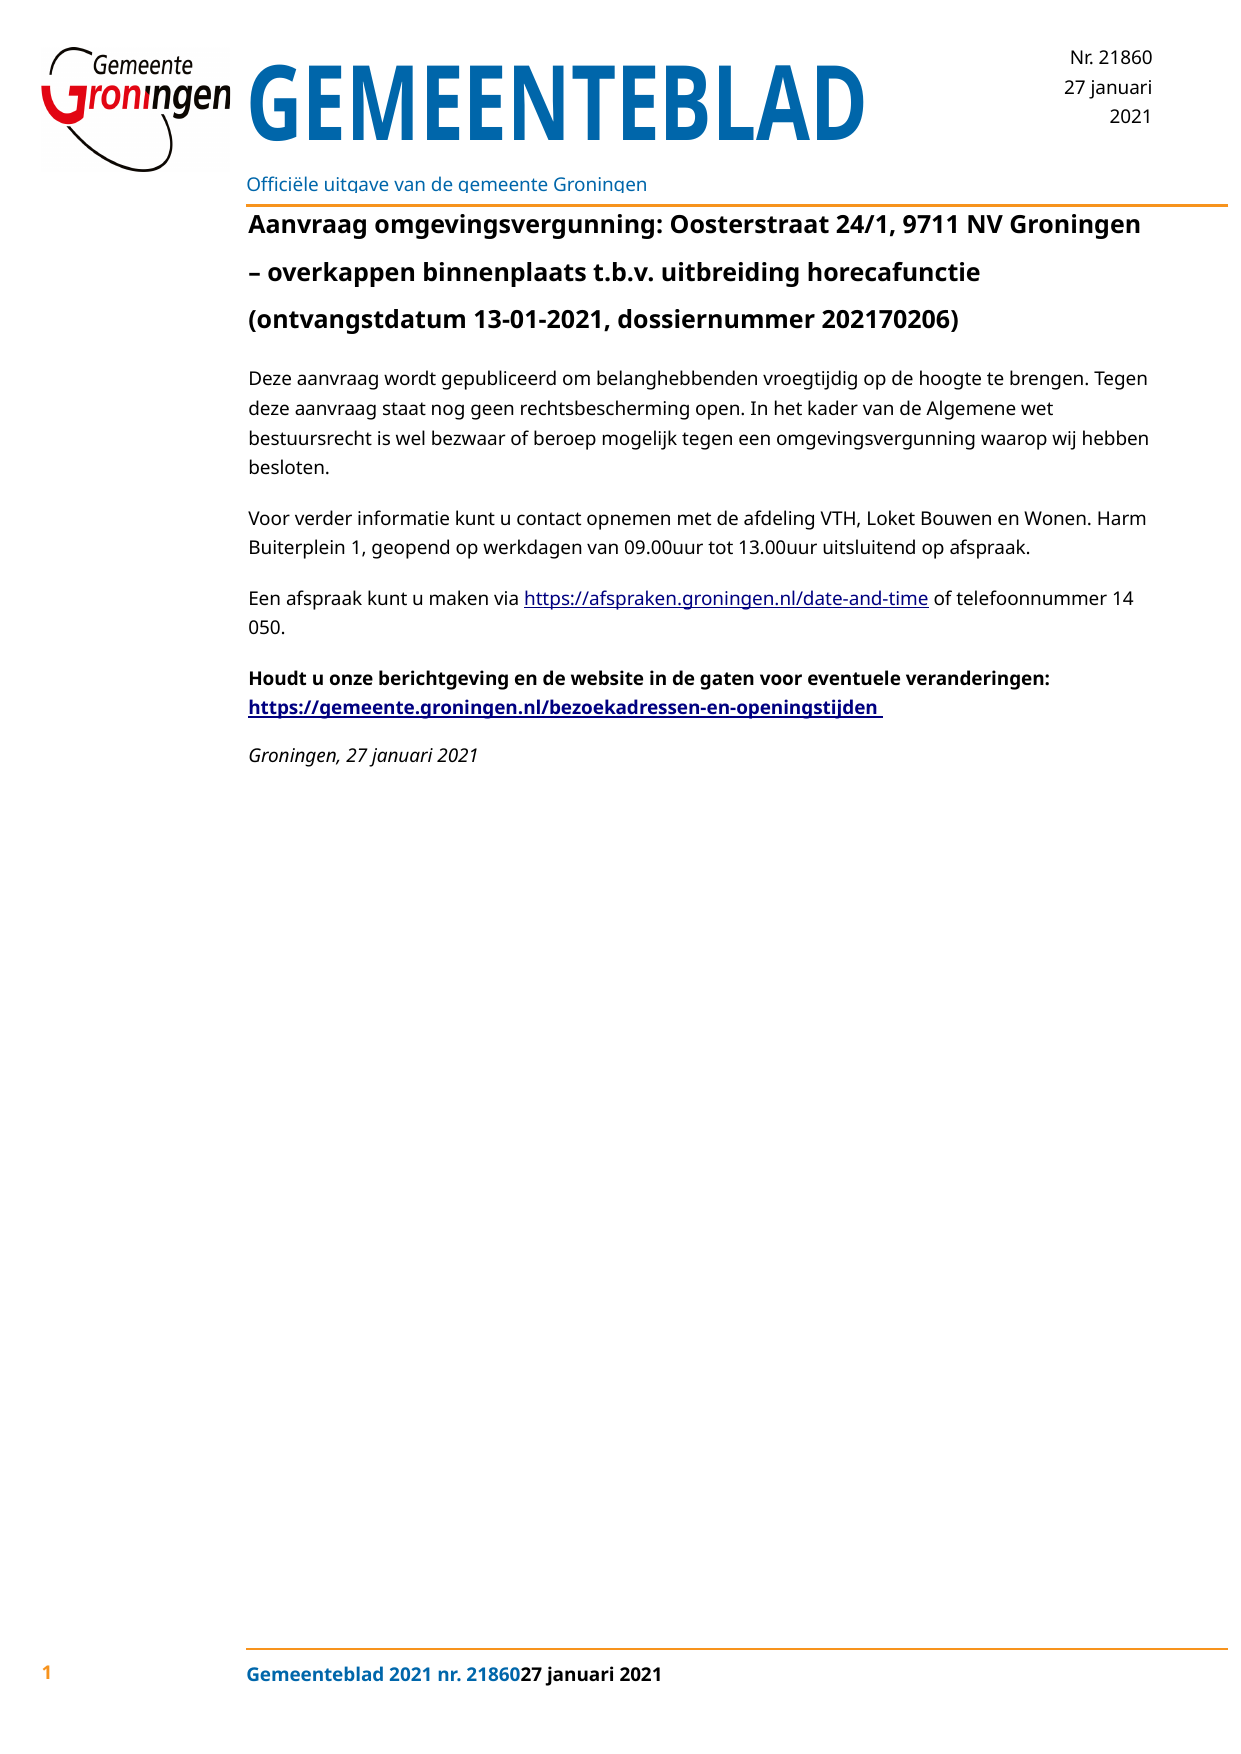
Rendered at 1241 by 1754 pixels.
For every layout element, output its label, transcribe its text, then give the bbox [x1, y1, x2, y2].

picture [41, 47, 231, 172]
text Deze aanvraag wordt gepubliceerd om belanghebbenden vroegtijdig op de hoogte te brengen. Tegen deze aanvraag staat nog geen rechtsbescherming open. In het kader van de Algemene wet bestuursrecht is wel bezwaar of beroep mogelijk tegen een omgevingsvergunning waarop wij hebben besloten. [248, 366, 1152, 480]
text Houdt u onze berichtgeving en de website in de gaten voor eventuele veranderingen: https://gemeente.groningen.nl/bezoekadressen-en-openingstijden [248, 665, 1152, 720]
text Een afspraak kunt u maken via https://afspraken.groningen.nl/date-and-time of telefoonnummer 14 050. [248, 585, 1152, 640]
text Groningen, 27 januari 2021 [248, 742, 1152, 768]
text Voor verder informatie kunt u contact opnemen met de afdeling VTH, Loket Bouwen en Wonen. Harm Buiterplein 1, geopend op werkdagen van 09.00uur tot 13.00uur uitsluitend op afspraak. [248, 505, 1152, 560]
text Aanvraag omgevingsvergunning: Oosterstraat 24/1, 9711 NV Groningen – overkappen binnenplaats t.b.v. uitbreiding horecafunctie (ontvangstdatum 13-01-2021, dossiernummer 202170206) [248, 207, 1152, 336]
